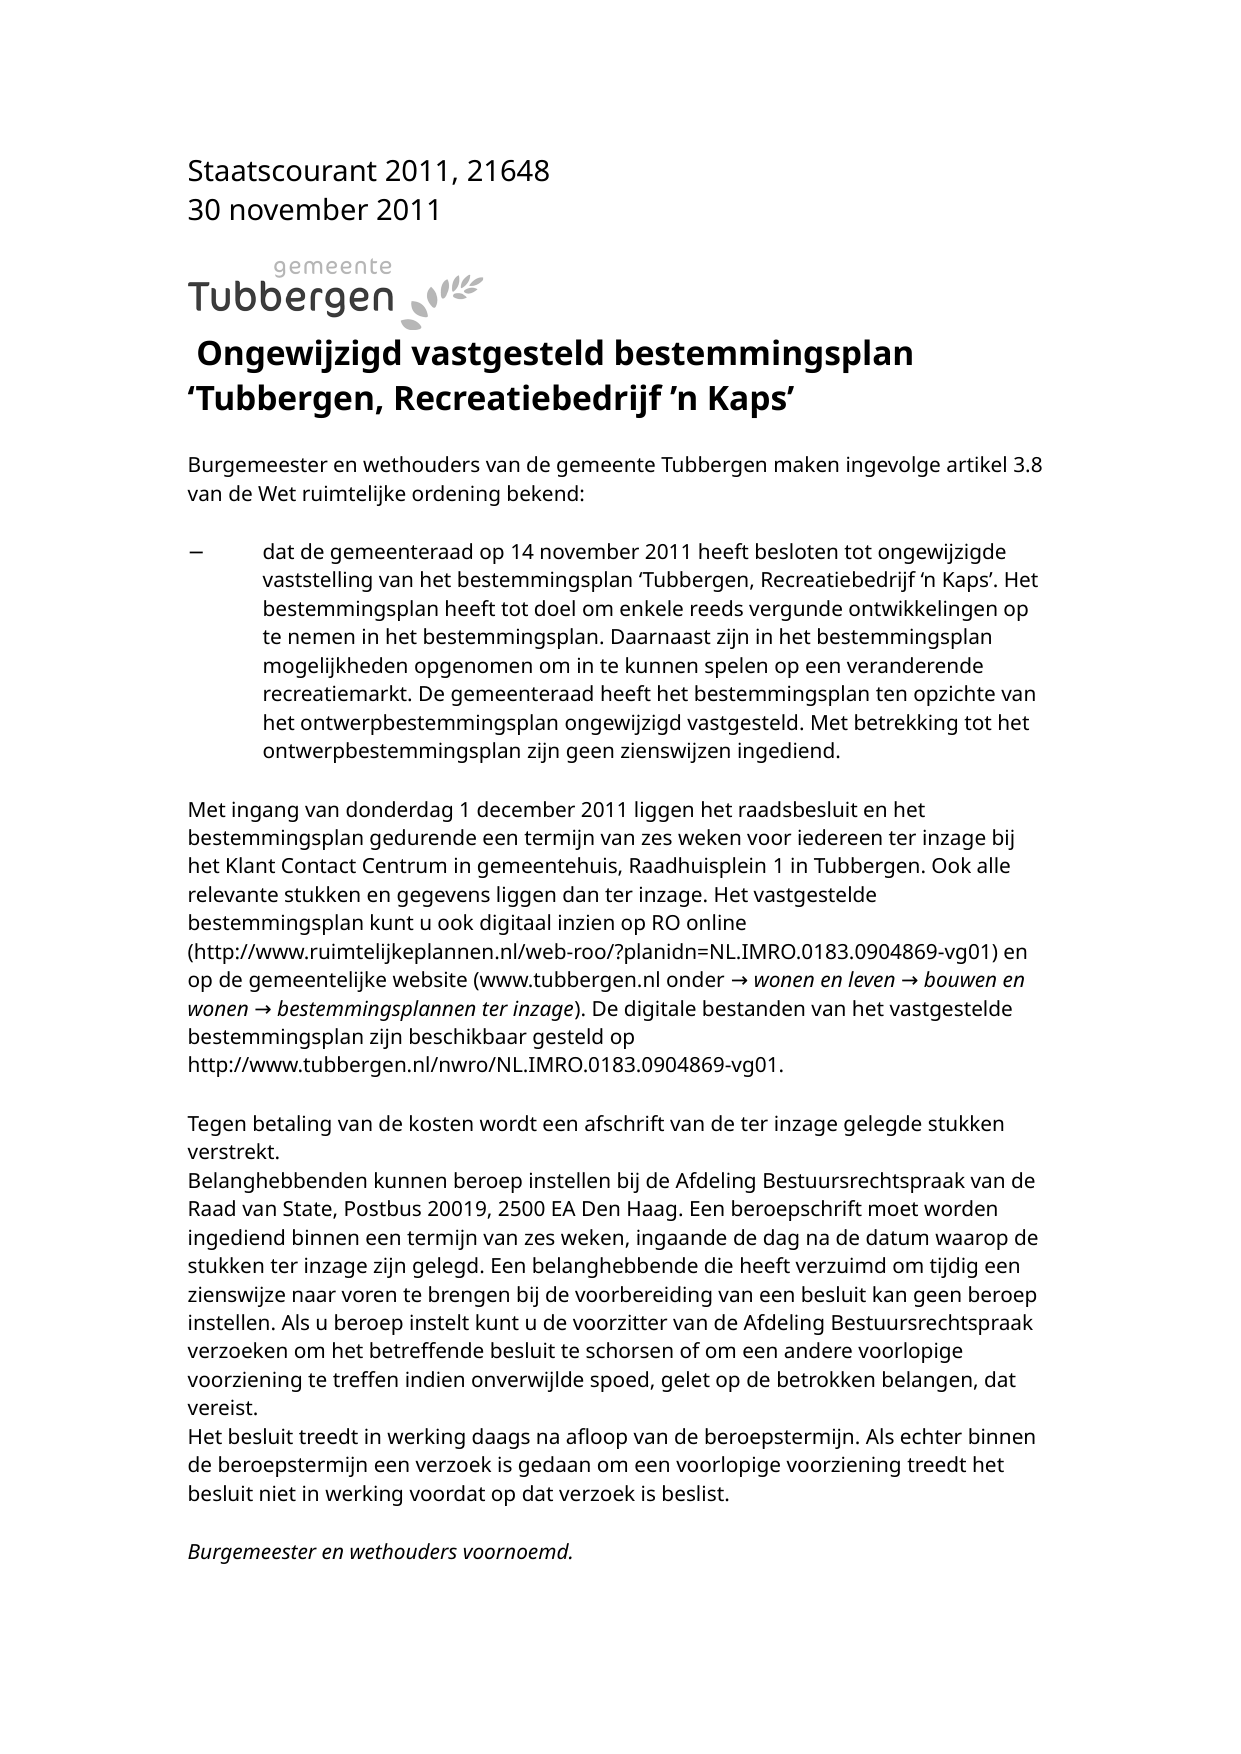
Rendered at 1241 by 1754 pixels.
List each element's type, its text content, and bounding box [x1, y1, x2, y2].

picture [187, 258, 484, 330]
subtitle Ongewijzigd vastgesteld bestemmingsplan ‘Tubbergen, Recreatiebedrijf ’n Kaps’ [187, 271, 1053, 420]
text 30 november 2011 [187, 190, 1053, 229]
list dat de gemeenteraad op 14 november 2011 heeft besloten tot ongewijzigde vaststelling van het bestemmingsplan ‘Tubbergen, Recreatiebedrijf ‘n Kaps’. Het bestemmingsplan heeft tot doel om enkele reeds vergunde ontwikkelingen op te nemen in het bestemmingsplan. Daarnaast zijn in het bestemmingsplan mogelijkheden opgenomen om in te kunnen spelen op een veranderende recreatiemarkt. De gemeenteraad heeft het bestemmingsplan ten opzichte van het ontwerpbestemmingsplan ongewijzigd vastgesteld. Met betrekking tot het ontwerpbestemmingsplan zijn geen zienswijzen ingediend. [187, 537, 1053, 765]
text Tegen betaling van de kosten wordt een afschrift van de ter inzage gelegde stukken verstrekt. [187, 1109, 1053, 1166]
text Met ingang van donderdag 1 december 2011 liggen het raadsbesluit en het bestemmingsplan gedurende een termijn van zes weken voor iedereen ter inzage bij het Klant Contact Centrum in gemeentehuis, Raadhuisplein 1 in Tubbergen. Ook alle relevante stukken en gegevens liggen dan ter inzage. Het vastgestelde bestemmingsplan kunt u ook digitaal inzien op RO online (http://www.ruimtelijkeplannen.nl/web-roo/?planidn=NL.IMRO.0183.0904869-vg01) en op de gemeentelijke website (www.tubbergen.nl onder → wonen en leven → bouwen en wonen → bestemmingsplannen ter inzage). De digitale bestanden van het vastgestelde bestemmingsplan zijn beschikbaar gesteld op http://www.tubbergen.nl/nwro/NL.IMRO.0183.0904869-vg01. [187, 795, 1053, 1079]
text Belanghebbenden kunnen beroep instellen bij de Afdeling Bestuursrechtspraak van de Raad van State, Postbus 20019, 2500 EA Den Haag. Een beroepschrift moet worden ingediend binnen een termijn van zes weken, ingaande de dag na de datum waarop de stukken ter inzage zijn gelegd. Een belanghebbende die heeft verzuimd om tijdig een zienswijze naar voren te brengen bij de voorbereiding van een besluit kan geen beroep instellen. Als u beroep instelt kunt u de voorzitter van de Afdeling Bestuursrechtspraak verzoeken om het betreffende besluit te schorsen of om een andere voorlopige voorziening te treffen indien onverwijlde spoed, gelet op de betrokken belangen, dat vereist. [187, 1166, 1053, 1422]
text Staatscourant 2011, 21648 [187, 150, 1053, 190]
text Het besluit treedt in werking daags na afloop van de beroepstermijn. Als echter binnen de beroepstermijn een verzoek is gedaan om een voorlopige voorziening treedt het besluit niet in werking voordat op dat verzoek is beslist. [187, 1422, 1053, 1507]
text Burgemeester en wethouders voornoemd. [187, 1537, 1053, 1566]
text Burgemeester en wethouders van de gemeente Tubbergen maken ingevolge artikel 3.8 van de Wet ruimtelijke ordening bekend: [187, 450, 1053, 507]
